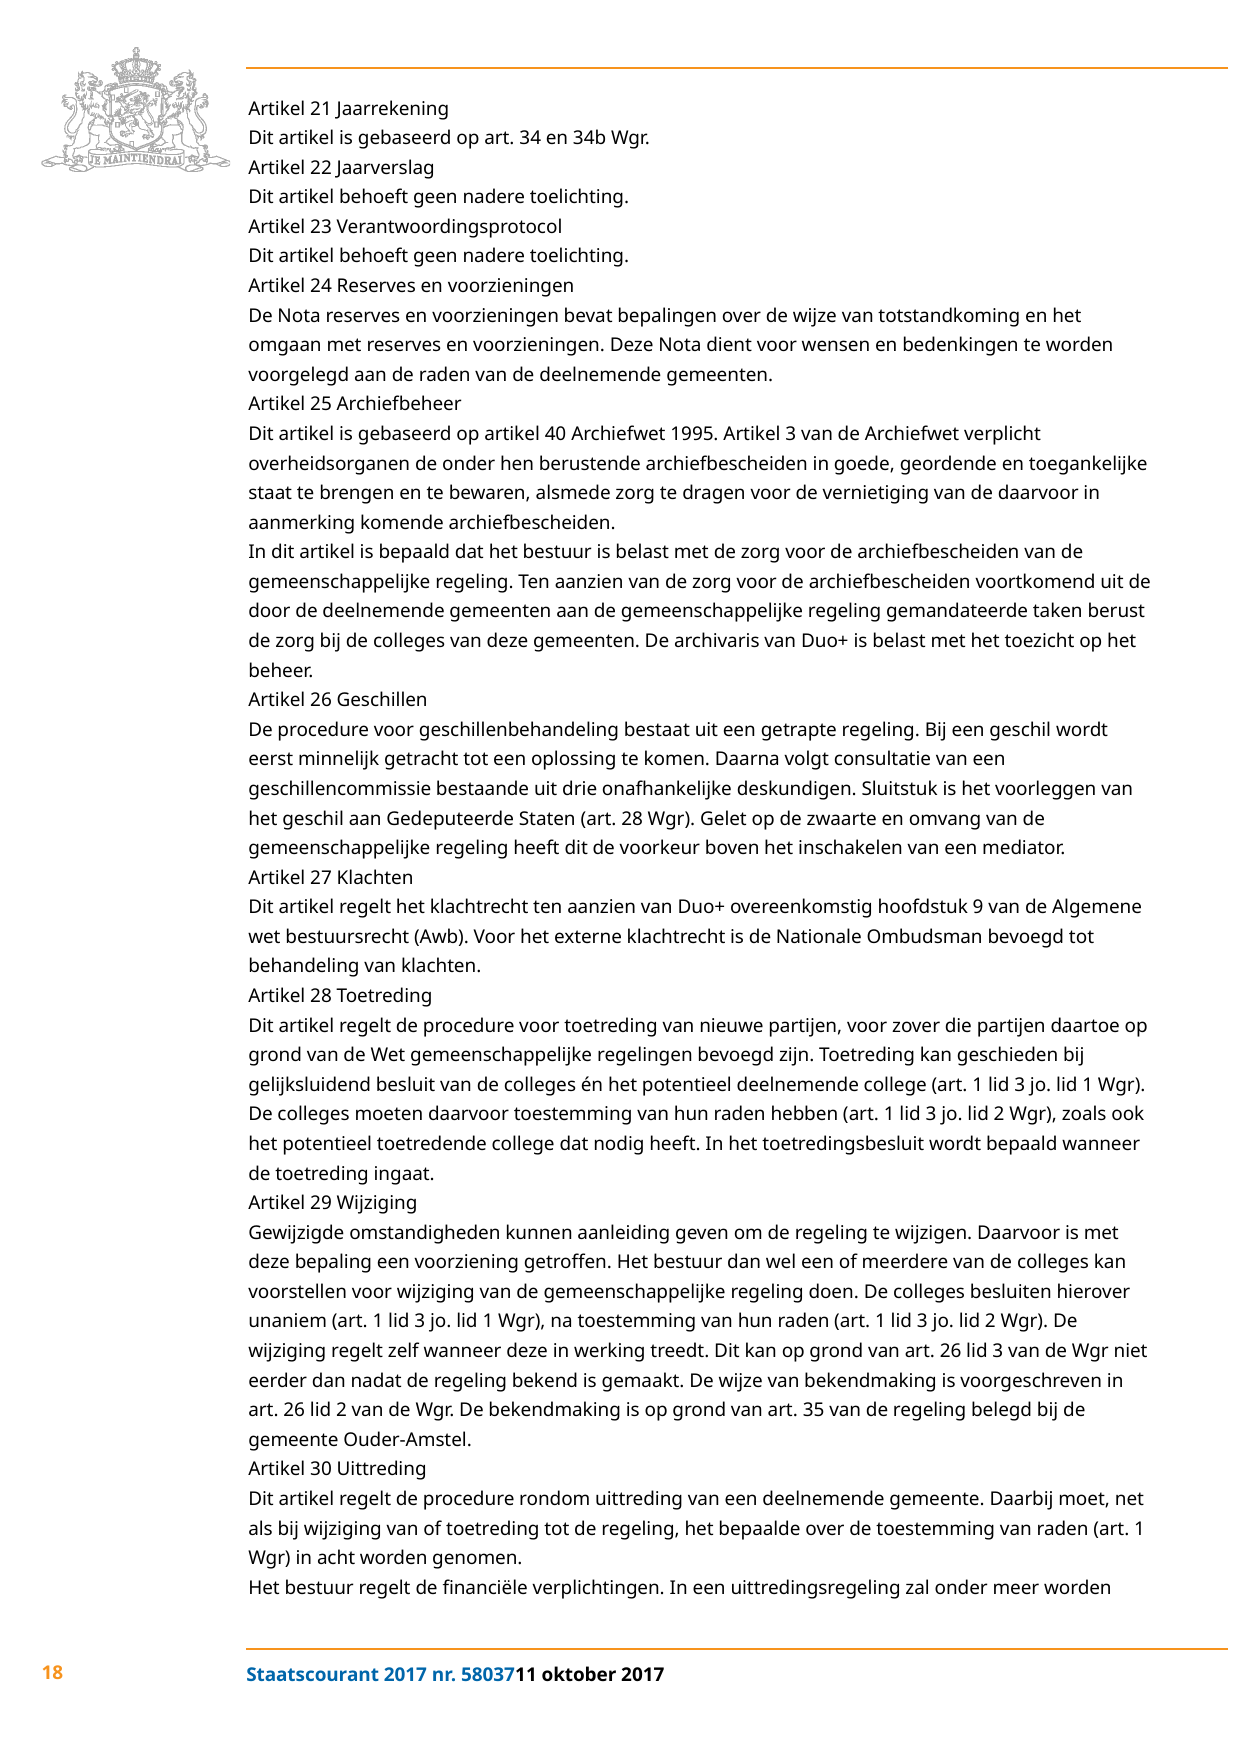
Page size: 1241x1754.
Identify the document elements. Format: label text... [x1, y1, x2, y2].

text Artikel 23 Verantwoordingsprotocol [248, 213, 1152, 239]
text Artikel 26 Geschillen [248, 686, 1152, 712]
text Dit artikel regelt de procedure voor toetreding van nieuwe partijen, voor zover die partijen daartoe op grond van de Wet gemeenschappelijke regelingen bevoegd zijn. Toetreding kan geschieden bij gelijksluidend besluit van de colleges én het potentieel deelnemende college (art. 1 lid 3 jo. lid 1 Wgr). De colleges moeten daarvoor toestemming van hun raden hebben (art. 1 lid 3 jo. lid 2 Wgr), zoals ook het potentieel toetredende college dat nodig heeft. In het toetredingsbesluit wordt bepaald wanneer de toetreding ingaat. [248, 1012, 1152, 1186]
text Het bestuur regelt de financiële verplichtingen. In een uittredingsregeling zal onder meer worden [248, 1574, 1152, 1600]
text Artikel 24 Reserves en voorzieningen [248, 272, 1152, 298]
text De Nota reserves en voorzieningen bevat bepalingen over de wijze van totstandkoming en het omgaan met reserves en voorzieningen. Deze Nota dient voor wensen en bedenkingen te worden voorgelegd aan de raden van de deelnemende gemeenten. [248, 302, 1152, 387]
text Artikel 29 Wijziging [248, 1189, 1152, 1215]
text Dit artikel behoeft geen nadere toelichting. [248, 183, 1152, 209]
text In dit artikel is bepaald dat het bestuur is belast met de zorg voor de archiefbescheiden van de gemeenschappelijke regeling. Ten aanzien van de zorg voor de archiefbescheiden voortkomend uit de door de deelnemende gemeenten aan de gemeenschappelijke regeling gemandateerde taken berust de zorg bij de colleges van deze gemeenten. De archivaris van Duo+ is belast met het toezicht op het beheer. [248, 538, 1152, 683]
text Artikel 28 Toetreding [248, 982, 1152, 1008]
text Artikel 21 Jaarrekening [248, 95, 1152, 121]
text Dit artikel behoeft geen nadere toelichting. [248, 243, 1152, 268]
text Artikel 25 Archiefbeheer [248, 391, 1152, 416]
text Artikel 30 Uittreding [248, 1456, 1152, 1481]
text Dit artikel regelt het klachtrecht ten aanzien van Duo+ overeenkomstig hoofdstuk 9 van de Algemene wet bestuursrecht (Awb). Voor het externe klachtrecht is de Nationale Ombudsman bevoegd tot behandeling van klachten. [248, 893, 1152, 978]
picture [41, 47, 231, 172]
text Dit artikel is gebaseerd op art. 34 en 34b Wgr. [248, 124, 1152, 150]
text Dit artikel is gebaseerd op artikel 40 Archiefwet 1995. Artikel 3 van de Archiefwet verplicht overheidsorganen de onder hen berustende archiefbescheiden in goede, geordende en toegankelijke staat te brengen en te bewaren, alsmede zorg te dragen voor de vernietiging van de daarvoor in aanmerking komende archiefbescheiden. [248, 420, 1152, 535]
text De procedure voor geschillenbehandeling bestaat uit een getrapte regeling. Bij een geschil wordt eerst minnelijk getracht tot een oplossing te komen. Daarna volgt consultatie van een geschillencommissie bestaande uit drie onafhankelijke deskundigen. Sluitstuk is het voorleggen van het geschil aan Gedeputeerde Staten (art. 28 Wgr). Gelet op de zwaarte en omvang van de gemeenschappelijke regeling heeft dit de voorkeur boven het inschakelen van een mediator. [248, 716, 1152, 860]
text Gewijzigde omstandigheden kunnen aanleiding geven om de regeling te wijzigen. Daarvoor is met deze bepaling een voorziening getroffen. Het bestuur dan wel een of meerdere van de colleges kan voorstellen voor wijziging van de gemeenschappelijke regeling doen. De colleges besluiten hierover unaniem (art. 1 lid 3 jo. lid 1 Wgr), na toestemming van hun raden (art. 1 lid 3 jo. lid 2 Wgr). De wijziging regelt zelf wanneer deze in werking treedt. Dit kan op grond van art. 26 lid 3 van de Wgr niet eerder dan nadat de regeling bekend is gemaakt. De wijze van bekendmaking is voorgeschreven in art. 26 lid 2 van de Wgr. De bekendmaking is op grond van art. 35 van de regeling belegd bij de gemeente Ouder-Amstel. [248, 1219, 1152, 1452]
text Dit artikel regelt de procedure rondom uittreding van een deelnemende gemeente. Daarbij moet, net als bij wijziging van of toetreding tot de regeling, het bepaalde over de toestemming van raden (art. 1 Wgr) in acht worden genomen. [248, 1485, 1152, 1570]
text Artikel 22 Jaarverslag [248, 154, 1152, 180]
text Artikel 27 Klachten [248, 864, 1152, 890]
